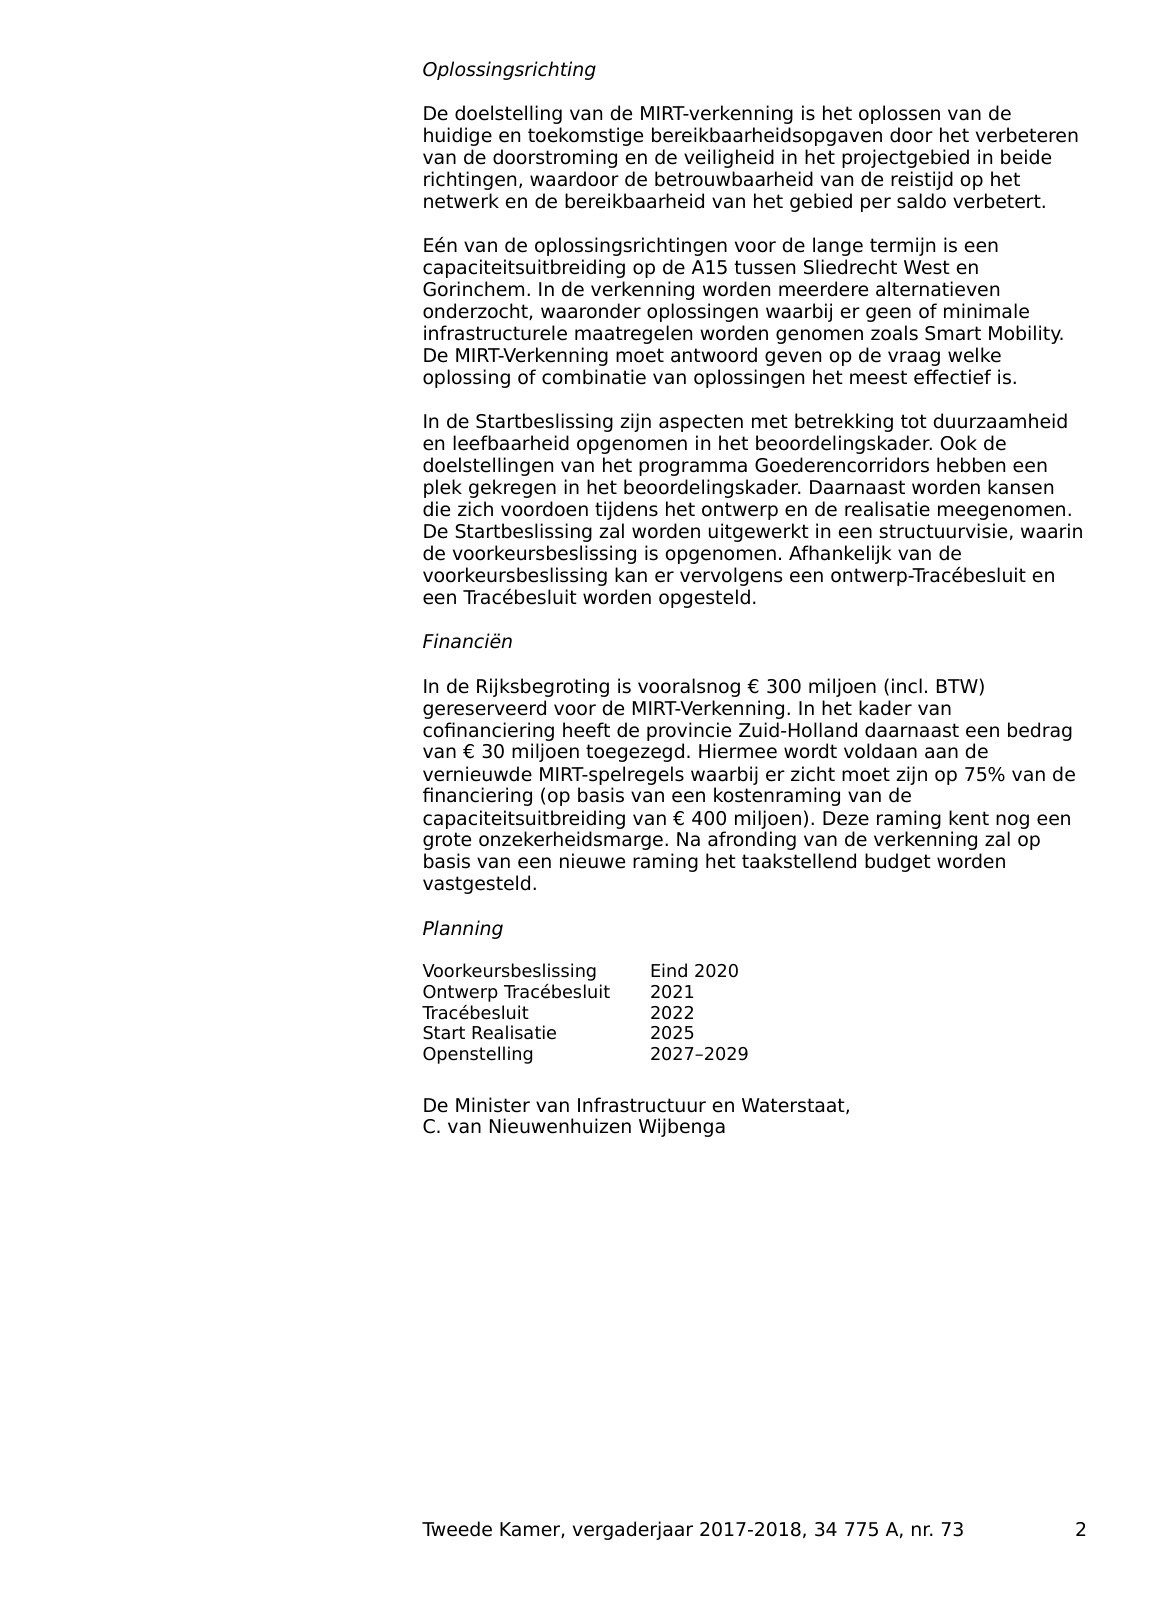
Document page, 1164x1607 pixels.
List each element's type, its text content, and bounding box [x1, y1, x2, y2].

table_cell 2025 [644, 1023, 1087, 1044]
subtitle Oplossingsrichting [422, 59, 1087, 81]
text Eén van de oplossingsrichtingen voor de lange termijn is een capaciteitsuitbreiding op de A15 tussen Sliedrecht West en Gorinchem. In de verkenning worden meerdere alternatieven onderzocht, waaronder oplossingen waarbij er geen of minimale infrastructurele maatregelen worden genomen zoals Smart Mobility. De MIRT-Verkenning moet antwoord geven op de vraag welke oplossing of combinatie van oplossingen het meest effectief is. [422, 235, 1087, 389]
table_cell Start Realisatie [422, 1023, 644, 1044]
table_header Voorkeursbeslissing [422, 961, 644, 982]
table_cell Tracébesluit [422, 1003, 644, 1023]
text De Minister van Infrastructuur en Waterstaat, C. van Nieuwenhuizen Wijbenga [422, 1094, 1087, 1138]
text In de Startbeslissing zijn aspecten met betrekking tot duurzaamheid en leefbaarheid opgenomen in het beoordelingskader. Ook de doelstellingen van het programma Goederencorridors hebben een plek gekregen in het beoordelingskader. Daarnaast worden kansen die zich voordoen tijdens het ontwerp en de realisatie meegenomen. De Startbeslissing zal worden uitgewerkt in een structuurvisie, waarin de voorkeursbeslissing is opgenomen. Afhankelijk van de voorkeursbeslissing kan er vervolgens een ontwerp-Tracébesluit en een Tracébesluit worden opgesteld. [422, 411, 1087, 609]
table_cell 2027–2029 [644, 1044, 1087, 1064]
text De doelstelling van de MIRT-verkenning is het oplossen van de huidige en toekomstige bereikbaarheidsopgaven door het verbeteren van de doorstroming en de veiligheid in het projectgebied in beide richtingen, waardoor de betrouwbaarheid van de reistijd op het netwerk en de bereikbaarheid van het gebied per saldo verbetert. [422, 103, 1087, 213]
subtitle Financiën [422, 631, 1087, 653]
table_cell Ontwerp Tracébesluit [422, 982, 644, 1003]
table_header Eind 2020 [644, 961, 1087, 982]
table_cell 2022 [644, 1003, 1087, 1023]
table_cell 2021 [644, 982, 1087, 1003]
text In de Rijksbegroting is vooralsnog € 300 miljoen (incl. BTW) gereserveerd voor de MIRT-Verkenning. In het kader van cofinanciering heeft de provincie Zuid-Holland daarnaast een bedrag van € 30 miljoen toegezegd. Hiermee wordt voldaan aan de vernieuwde MIRT-spelregels waarbij er zicht moet zijn op 75% van de financiering (op basis van een kostenraming van de capaciteitsuitbreiding van € 400 miljoen). Deze raming kent nog een grote onzekerheidsmarge. Na afronding van de verkenning zal op basis van een nieuwe raming het taakstellend budget worden vastgesteld. [422, 676, 1087, 895]
subtitle Planning [422, 917, 1087, 939]
table_cell Openstelling [422, 1044, 644, 1064]
